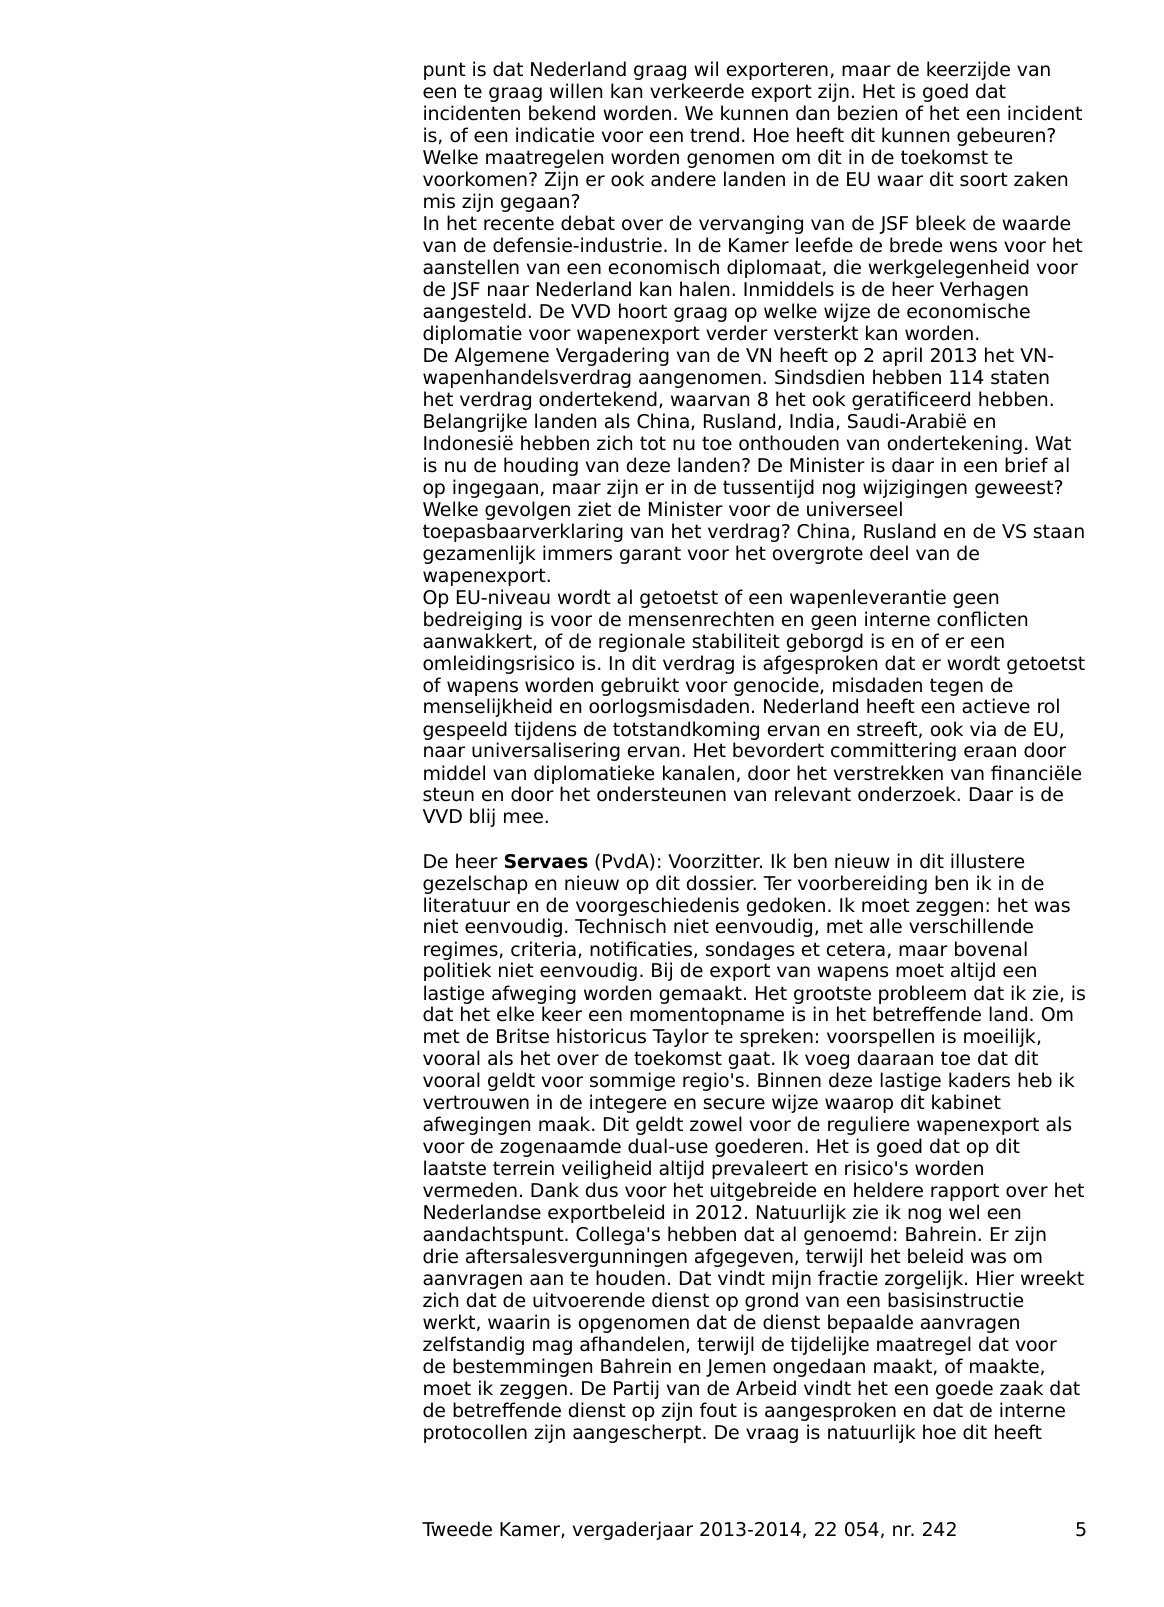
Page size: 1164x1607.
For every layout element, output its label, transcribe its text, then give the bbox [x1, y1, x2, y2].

text De heer Servaes (PvdA): Voorzitter. Ik ben nieuw in dit illustere gezelschap en nieuw op dit dossier. Ter voorbereiding ben ik in de literatuur en de voorgeschiedenis gedoken. Ik moet zeggen: het was niet eenvoudig. Technisch niet eenvoudig, met alle verschillende regimes, criteria, notificaties, sondages et cetera, maar bovenal politiek niet eenvoudig. Bij de export van wapens moet altijd een lastige afweging worden gemaakt. Het grootste probleem dat ik zie, is dat het elke keer een momentopname is in het betreffende land. Om met de Britse historicus Taylor te spreken: voorspellen is moeilijk, vooral als het over de toekomst gaat. Ik voeg daaraan toe dat dit vooral geldt voor sommige regio's. Binnen deze lastige kaders heb ik vertrouwen in de integere en secure wijze waarop dit kabinet afwegingen maak. Dit geldt zowel voor de reguliere wapenexport als voor de zogenaamde dual-use goederen. Het is goed dat op dit laatste terrein veiligheid altijd prevaleert en risico's worden vermeden. Dank dus voor het uitgebreide en heldere rapport over het Nederlandse exportbeleid in 2012. Natuurlijk zie ik nog wel een aandachtspunt. Collega's hebben dat al genoemd: Bahrein. Er zijn drie aftersalesvergunningen afgegeven, terwijl het beleid was om aanvragen aan te houden. Dat vindt mijn fractie zorgelijk. Hier wreekt zich dat de uitvoerende dienst op grond van een basisinstructie werkt, waarin is opgenomen dat de dienst bepaalde aanvragen zelfstandig mag afhandelen, terwijl de tijdelijke maatregel dat voor de bestemmingen Bahrein en Jemen ongedaan maakt, of maakte, moet ik zeggen. De Partij van de Arbeid vindt het een goede zaak dat de betreffende dienst op zijn fout is aangesproken en dat de interne protocollen zijn aangescherpt. De vraag is natuurlijk hoe dit heeft [422, 851, 1087, 1444]
text In het recente debat over de vervanging van de JSF bleek de waarde van de defensie-industrie. In de Kamer leefde de brede wens voor het aanstellen van een economisch diplomaat, die werkgelegenheid voor de JSF naar Nederland kan halen. Inmiddels is de heer Verhagen aangesteld. De VVD hoort graag op welke wijze de economische diplomatie voor wapenexport verder versterkt kan worden. [422, 213, 1087, 345]
text punt is dat Nederland graag wil exporteren, maar de keerzijde van een te graag willen kan verkeerde export zijn. Het is goed dat incidenten bekend worden. We kunnen dan bezien of het een incident is, of een indicatie voor een trend. Hoe heeft dit kunnen gebeuren? Welke maatregelen worden genomen om dit in de toekomst te voorkomen? Zijn er ook andere landen in de EU waar dit soort zaken mis zijn gegaan? [422, 59, 1087, 213]
text De Algemene Vergadering van de VN heeft op 2 april 2013 het VN-wapenhandelsverdrag aangenomen. Sindsdien hebben 114 staten het verdrag ondertekend, waarvan 8 het ook geratificeerd hebben. Belangrijke landen als China, Rusland, India, Saudi-Arabië en Indonesië hebben zich tot nu toe onthouden van ondertekening. Wat is nu de houding van deze landen? De Minister is daar in een brief al op ingegaan, maar zijn er in de tussentijd nog wijzigingen geweest? Welke gevolgen ziet de Minister voor de universeel toepasbaarverklaring van het verdrag? China, Rusland en de VS staan gezamenlijk immers garant voor het overgrote deel van de wapenexport. [422, 345, 1087, 587]
text Op EU-niveau wordt al getoetst of een wapenleverantie geen bedreiging is voor de mensenrechten en geen interne conflicten aanwakkert, of de regionale stabiliteit geborgd is en of er een omleidingsrisico is. In dit verdrag is afgesproken dat er wordt getoetst of wapens worden gebruikt voor genocide, misdaden tegen de menselijkheid en oorlogsmisdaden. Nederland heeft een actieve rol gespeeld tijdens de totstandkoming ervan en streeft, ook via de EU, naar universalisering ervan. Het bevordert committering eraan door middel van diplomatieke kanalen, door het verstrekken van financiële steun en door het ondersteunen van relevant onderzoek. Daar is de VVD blij mee. [422, 587, 1087, 828]
